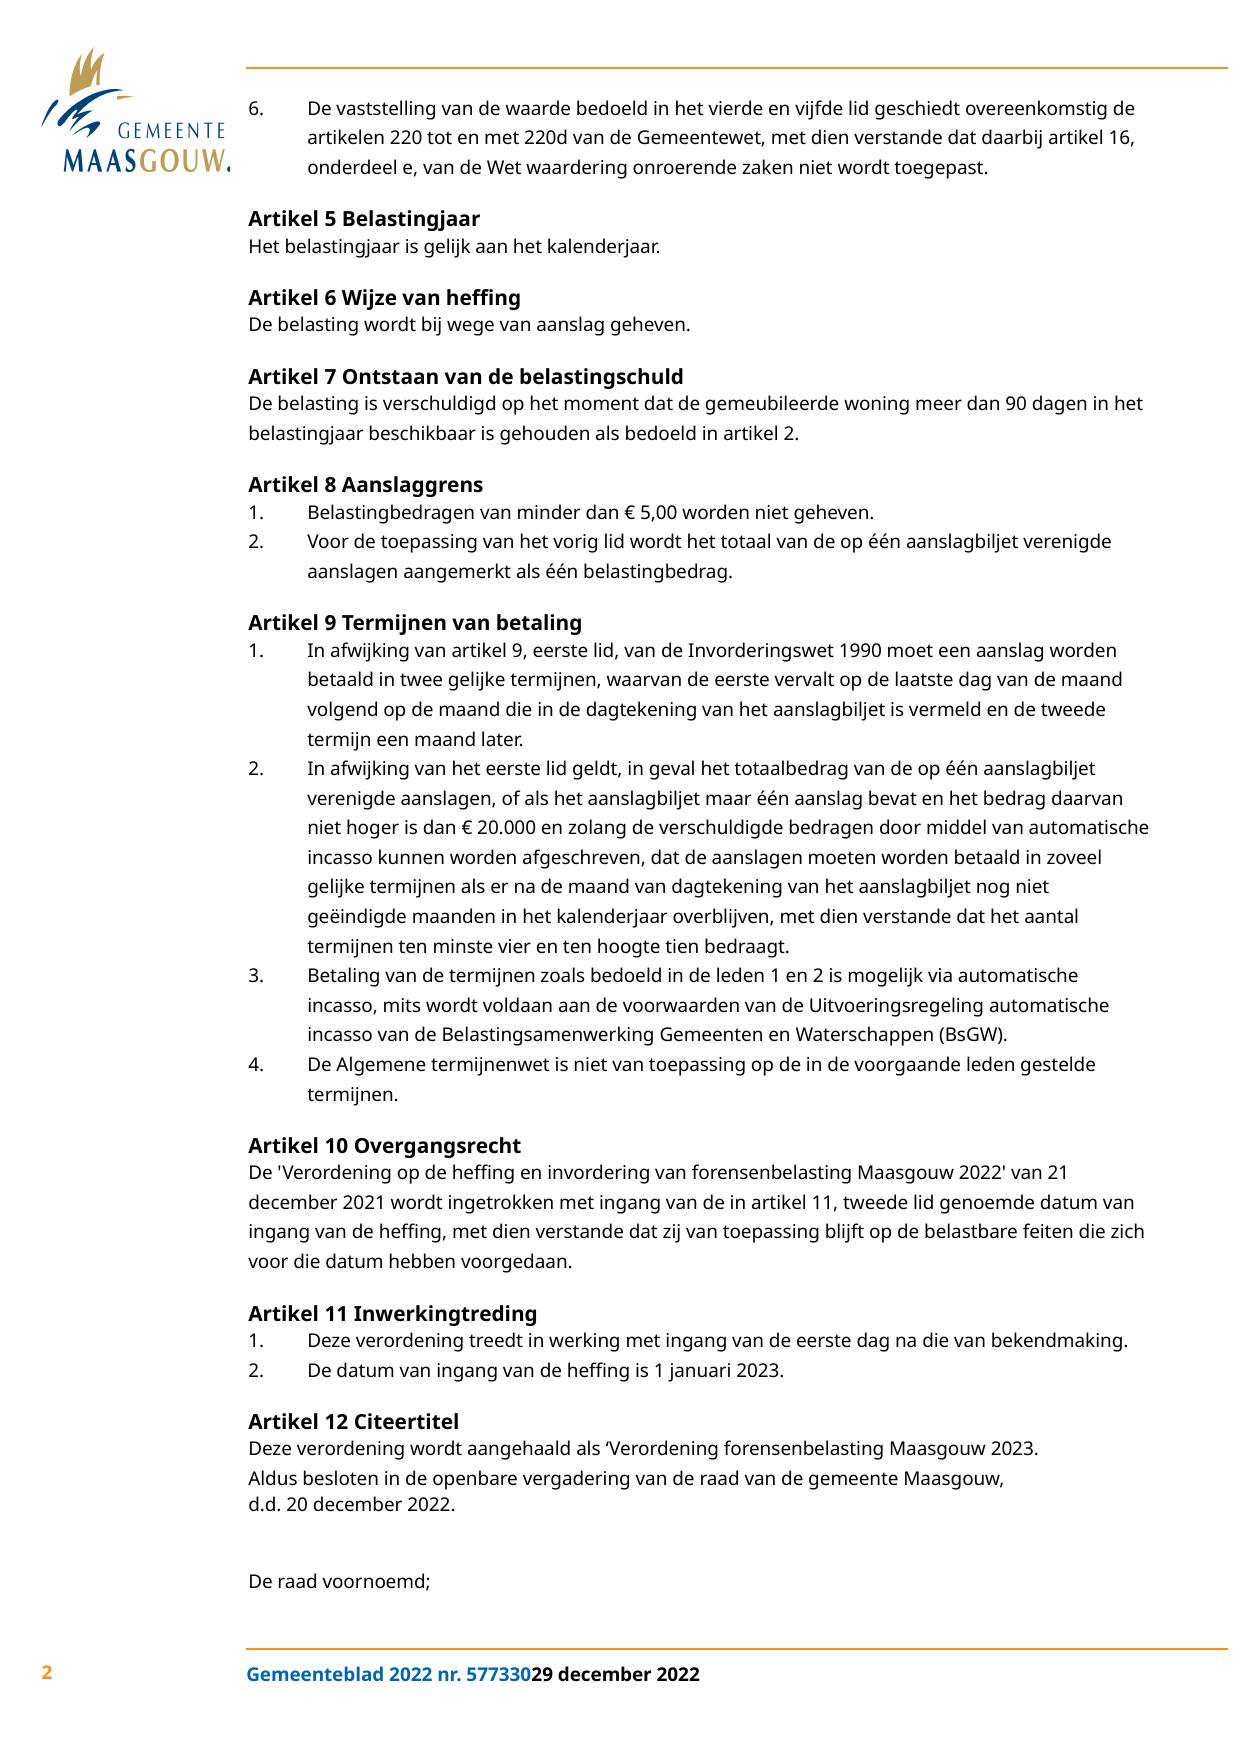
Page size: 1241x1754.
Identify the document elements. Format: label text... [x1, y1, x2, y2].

list De datum van ingang van de heffing is 1 januari 2023. [248, 1357, 1152, 1382]
text Het belastingjaar is gelijk aan het kalenderjaar. [248, 233, 1152, 258]
text Artikel 5 Belastingjaar [248, 204, 1152, 233]
text De 'Verordening op de heffing en invordering van forensenbelasting Maasgouw 2022' van 21 december 2021 wordt ingetrokken met ingang van de in artikel 11, tweede lid genoemde datum van ingang van de heffing, met dien verstande dat zij van toepassing blijft op de belastbare feiten die zich voor die datum hebben voorgedaan. [248, 1159, 1152, 1274]
list Voor de toepassing van het vorig lid wordt het totaal van de op één aanslagbiljet verenigde aanslagen aangemerkt als één belastingbedrag. [248, 528, 1152, 584]
list In afwijking van het eerste lid geldt, in geval het totaalbedrag van de op één aanslagbiljet verenigde aanslagen, of als het aanslagbiljet maar één aanslag bevat en het bedrag daarvan niet hoger is dan € 20.000 en zolang de verschuldigde bedragen door middel van automatische incasso kunnen worden afgeschreven, dat de aanslagen moeten worden betaald in zoveel gelijke termijnen als er na de maand van dagtekening van het aanslagbiljet nog niet geëindigde maanden in het kalenderjaar overblijven, met dien verstande dat het aantal termijnen ten minste vier en ten hoogte tien bedraagt. [248, 755, 1152, 958]
text Artikel 12 Citeertitel [248, 1407, 1152, 1436]
picture [41, 47, 231, 172]
text Artikel 7 Ontstaan van de belastingschuld [248, 362, 1152, 391]
list Betaling van de termijnen zoals bedoeld in de leden 1 en 2 is mogelijk via automatische incasso, mits wordt voldaan aan de voorwaarden van de Uitvoeringsregeling automatische incasso van de Belastingsamenwerking Gemeenten en Waterschappen (BsGW). [248, 962, 1152, 1047]
text Artikel 6 Wijze van heffing [248, 283, 1152, 312]
list De vaststelling van de waarde bedoeld in het vierde en vijfde lid geschiedt overeenkomstig de artikelen 220 tot en met 220d van de Gemeentewet, met dien verstande dat daarbij artikel 16, onderdeel e, van de Wet waardering onroerende zaken niet wordt toegepast. [248, 95, 1152, 180]
text Artikel 9 Termijnen van betaling [248, 608, 1152, 637]
text De raad voornoemd; [248, 1568, 1152, 1594]
list Belastingbedragen van minder dan € 5,00 worden niet geheven. [248, 499, 1152, 525]
text Artikel 11 Inwerkingtreding [248, 1299, 1152, 1327]
list De Algemene termijnenwet is niet van toepassing op de in de voorgaande leden gestelde termijnen. [248, 1051, 1152, 1106]
list Deze verordening treedt in werking met ingang van de eerste dag na die van bekendmaking. [248, 1327, 1152, 1353]
text De belasting is verschuldigd op het moment dat de gemeubileerde woning meer dan 90 dagen in het belastingjaar beschikbaar is gehouden als bedoeld in artikel 2. [248, 391, 1152, 446]
text Artikel 10 Overgangsrecht [248, 1131, 1152, 1159]
text Deze verordening wordt aangehaald als ‘Verordening forensenbelasting Maasgouw 2023. [248, 1436, 1152, 1461]
text Aldus besloten in de openbare vergadering van de raad van de gemeente Maasgouw, [248, 1465, 1152, 1491]
text d.d. 20 december 2022. [248, 1491, 1152, 1517]
text De belasting wordt bij wege van aanslag geheven. [248, 312, 1152, 337]
text Artikel 8 Aanslaggrens [248, 471, 1152, 499]
list In afwijking van artikel 9, eerste lid, van de Invorderingswet 1990 moet een aanslag worden betaald in twee gelijke termijnen, waarvan de eerste vervalt op de laatste dag van de maand volgend op de maand die in de dagtekening van het aanslagbiljet is vermeld en de tweede termijn een maand later. [248, 637, 1152, 751]
